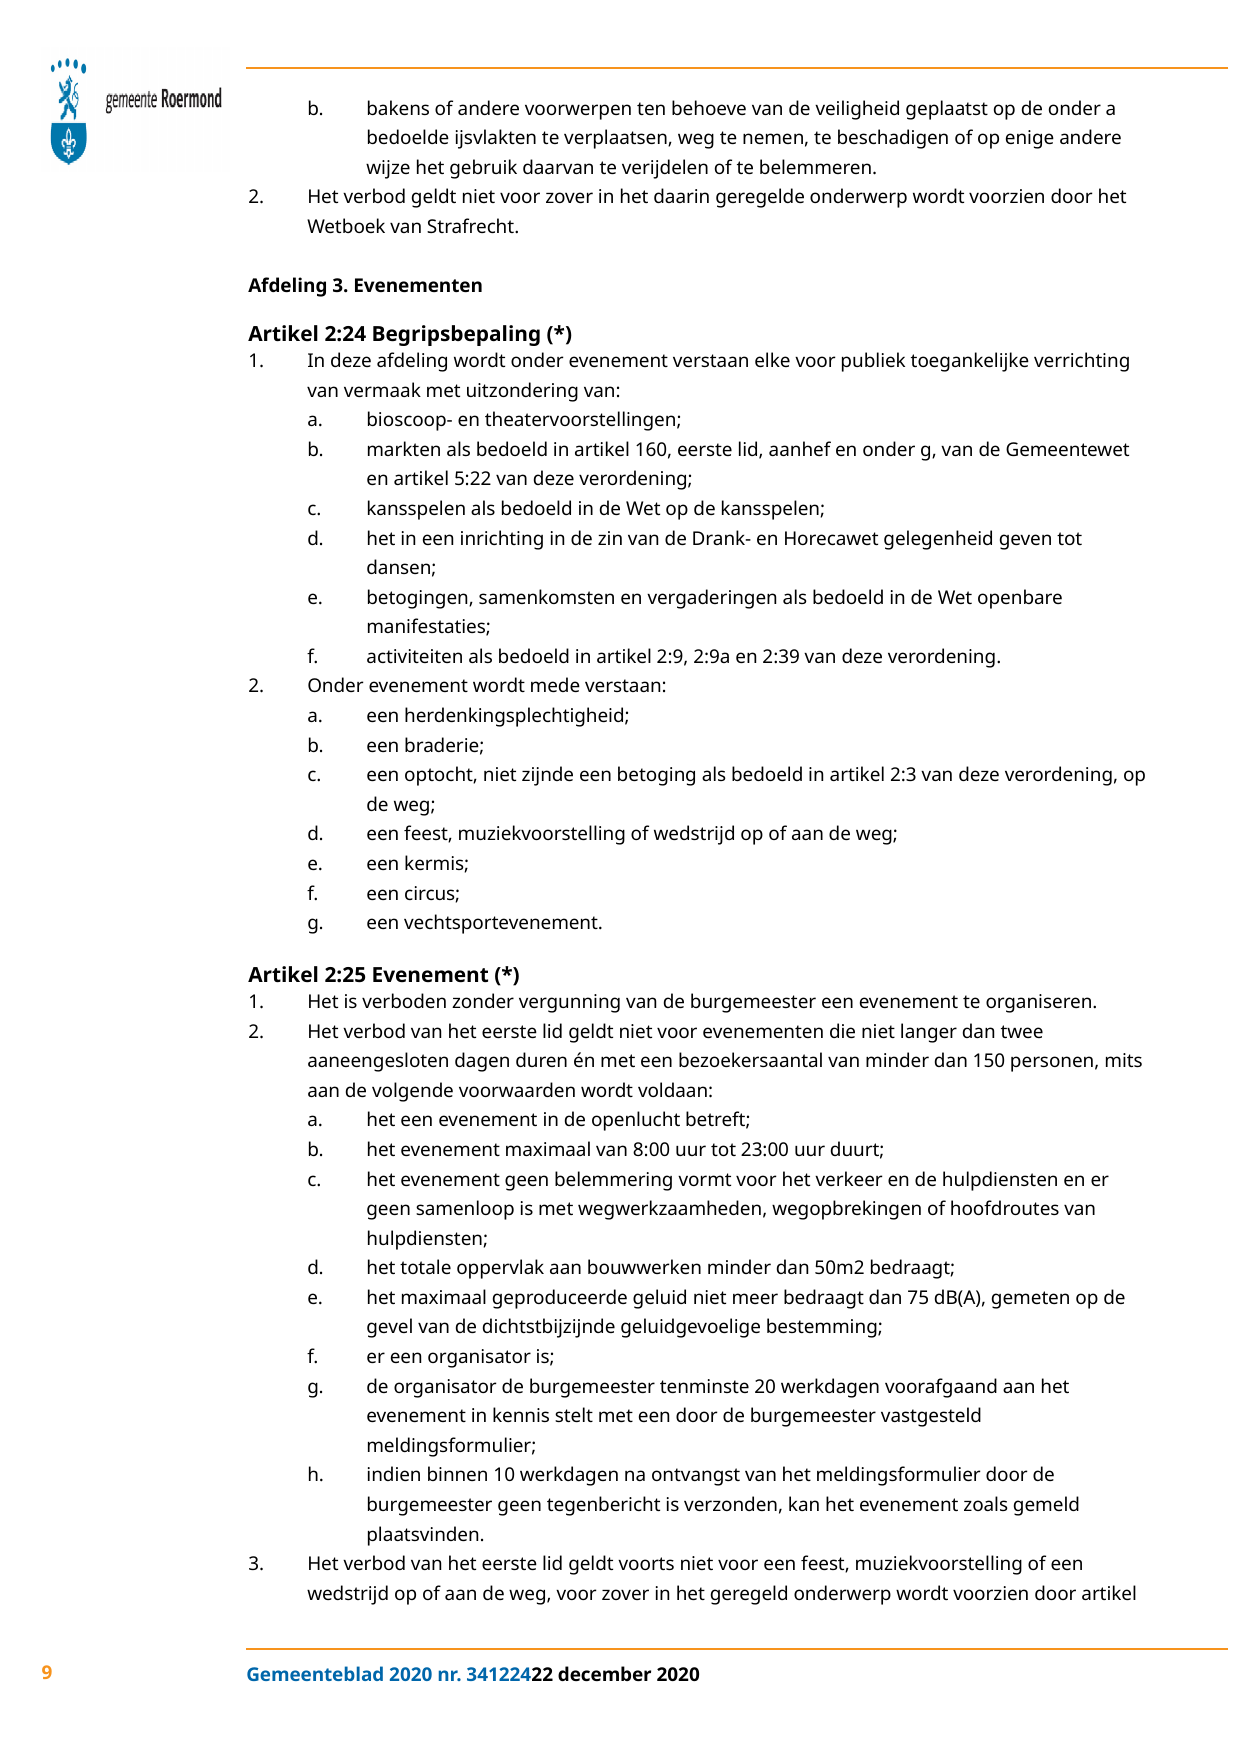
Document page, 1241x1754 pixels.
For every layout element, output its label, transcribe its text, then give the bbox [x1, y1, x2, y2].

list een kermis; [307, 850, 1152, 876]
list Onder evenement wordt mede verstaan: [248, 673, 1152, 698]
text Artikel 2:24 Begripsbepaling (*) [248, 319, 1152, 347]
list een circus; [307, 880, 1152, 906]
text Artikel 2:25 Evenement (*) [248, 960, 1152, 988]
list het maximaal geproduceerde geluid niet meer bedraagt dan 75 dB(A), gemeten op de gevel van de dichtstbijzijnde geluidgevoelige bestemming; [307, 1284, 1152, 1339]
list Het verbod van het eerste lid geldt niet voor evenementen die niet langer dan twee aaneengesloten dagen duren én met een bezoekersaantal van minder dan 150 personen, mits aan de volgende voorwaarden wordt voldaan: [248, 1018, 1152, 1103]
list het evenement maximaal van 8:00 uur tot 23:00 uur duurt; [307, 1136, 1152, 1162]
list Het verbod van het eerste lid geldt voorts niet voor een feest, muziekvoorstelling of een wedstrijd op of aan de weg, voor zover in het geregeld onderwerp wordt voorzien door artikel [248, 1550, 1152, 1606]
list bioscoop- en theatervoorstellingen; [307, 406, 1152, 432]
list een feest, muziekvoorstelling of wedstrijd op of aan de weg; [307, 821, 1152, 846]
list er een organisator is; [307, 1343, 1152, 1369]
list kansspelen als bedoeld in de Wet op de kansspelen; [307, 495, 1152, 521]
list markten als bedoeld in artikel 160, eerste lid, aanhef en onder g, van de Gemeentewet en artikel 5:22 van deze verordening; [307, 436, 1152, 491]
list een braderie; [307, 732, 1152, 758]
text Afdeling 3. Evenementen [248, 272, 1152, 298]
list betogingen, samenkomsten en vergaderingen als bedoeld in de Wet openbare manifestaties; [307, 584, 1152, 639]
list In deze afdeling wordt onder evenement verstaan elke voor publiek toegankelijke verrichting van vermaak met uitzondering van: [248, 347, 1152, 403]
list de organisator de burgemeester tenminste 20 werkdagen voorafgaand aan het evenement in kennis stelt met een door de burgemeester vastgesteld meldingsformulier; [307, 1373, 1152, 1458]
list het in een inrichting in de zin van de Drank- en Horecawet gelegenheid geven tot dansen; [307, 525, 1152, 580]
list Het is verboden zonder vergunning van de burgemeester een evenement te organiseren. [248, 988, 1152, 1014]
list activiteiten als bedoeld in artikel 2:9, 2:9a en 2:39 van deze verordening. [307, 643, 1152, 669]
list het een evenement in de openlucht betreft; [307, 1107, 1152, 1132]
list indien binnen 10 werkdagen na ontvangst van het meldingsformulier door de burgemeester geen tegenbericht is verzonden, kan het evenement zoals gemeld plaatsvinden. [307, 1462, 1152, 1546]
list het totale oppervlak aan bouwwerken minder dan 50m2 bedraagt; [307, 1254, 1152, 1280]
list Het verbod geldt niet voor zover in het daarin geregelde onderwerp wordt voorzien door het Wetboek van Strafrecht. [248, 183, 1152, 239]
list het evenement geen belemmering vormt voor het verkeer en de hulpdiensten en er geen samenloop is met wegwerkzaamheden, wegopbrekingen of hoofdroutes van hulpdiensten; [307, 1166, 1152, 1251]
list bakens of andere voorwerpen ten behoeve van de veiligheid geplaatst op de onder a bedoelde ijsvlakten te verplaatsen, weg te nemen, te beschadigen of op enige andere wijze het gebruik daarvan te verijdelen of te belemmeren. [307, 95, 1152, 180]
picture [41, 47, 231, 172]
list een optocht, niet zijnde een betoging als bedoeld in artikel 2:3 van deze verordening, op de weg; [307, 761, 1152, 817]
list een vechtsportevenement. [307, 909, 1152, 935]
list een herdenkingsplechtigheid; [307, 702, 1152, 728]
